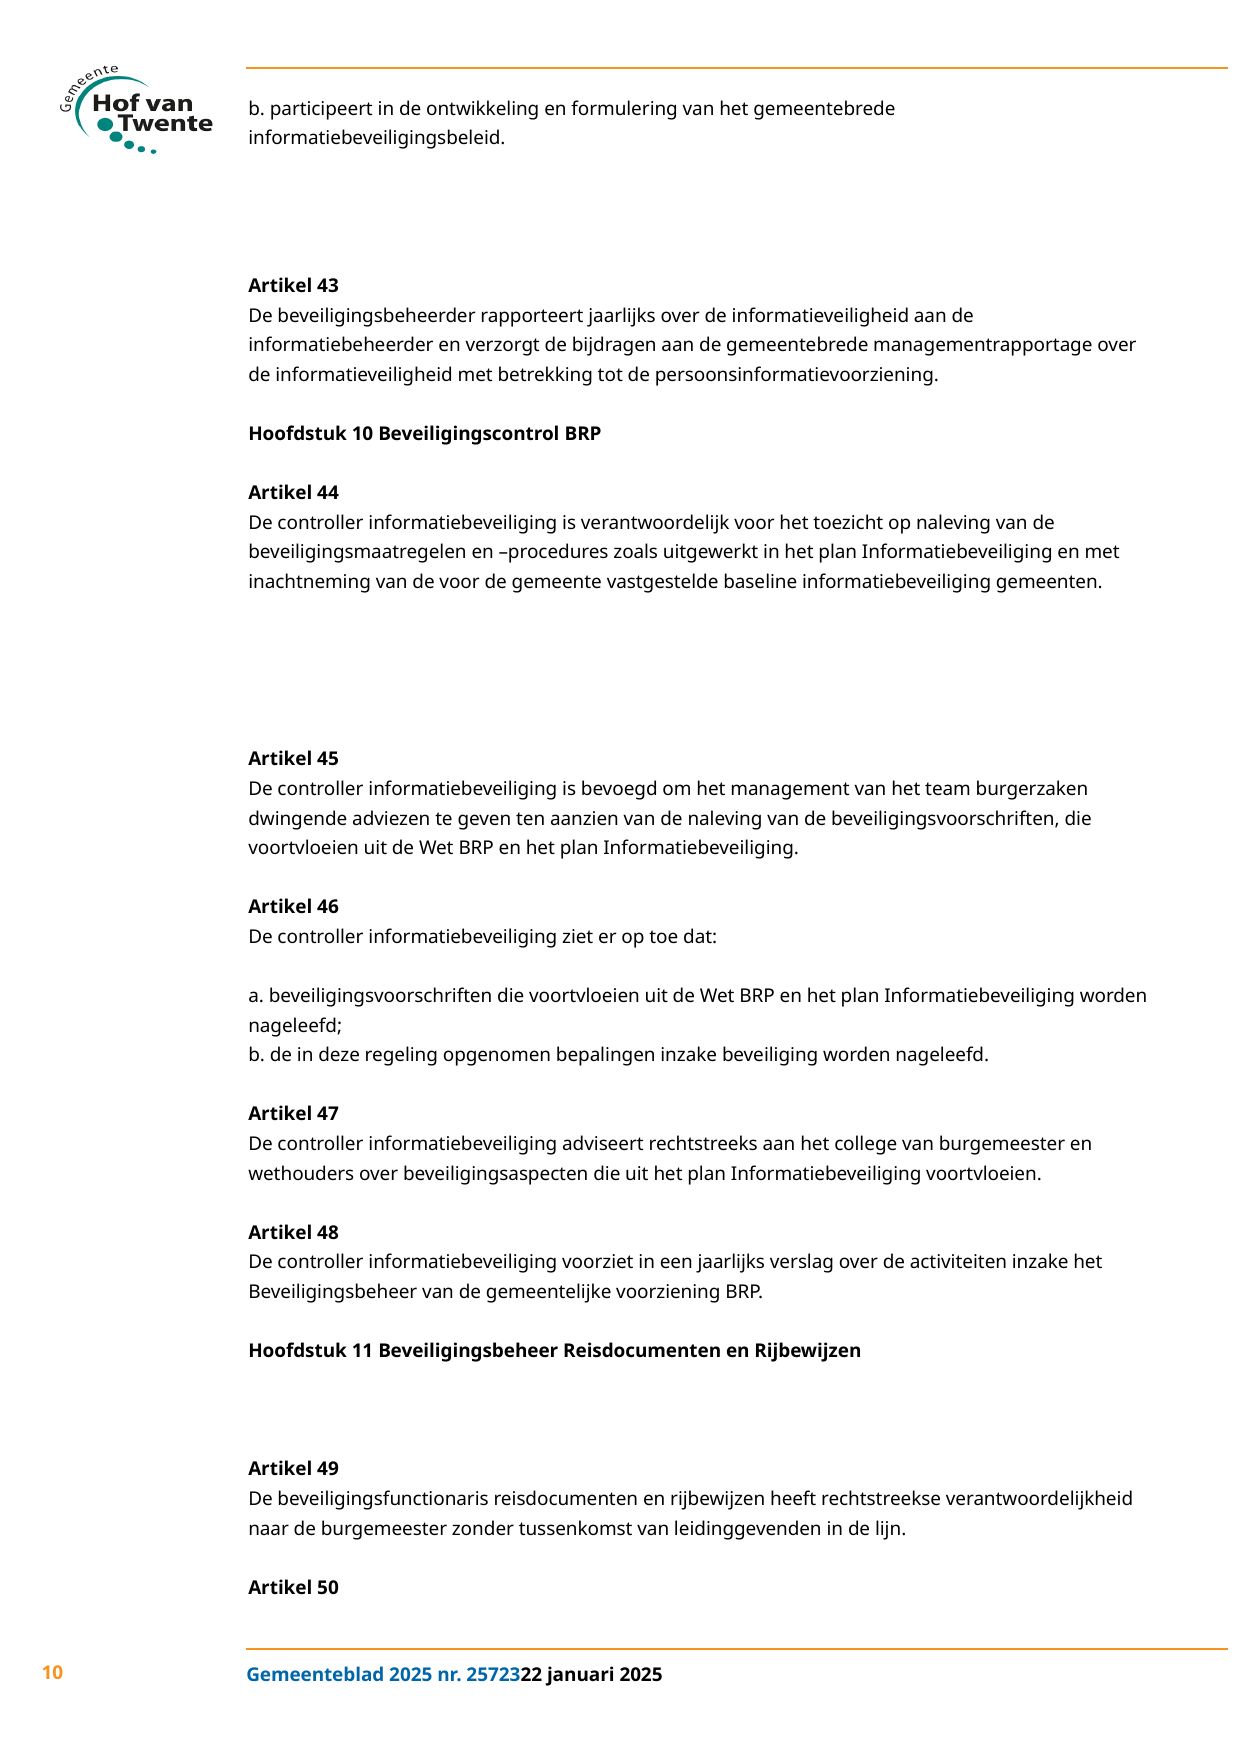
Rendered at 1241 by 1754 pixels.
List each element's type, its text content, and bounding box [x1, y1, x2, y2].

text Hoofdstuk 11 Beveiligingsbeheer Reisdocumenten en Rijbewijzen [248, 1337, 1152, 1363]
text De controller informatiebeveiliging is bevoegd om het management van het team burgerzaken dwingende adviezen te geven ten aanzien van de naleving van de beveiligingsvoorschriften, die voortvloeien uit de Wet BRP en het plan Informatiebeveiliging. [248, 775, 1152, 860]
text De controller informatiebeveiliging voorziet in een jaarlijks verslag over de activiteiten inzake het Beveiligingsbeheer van de gemeentelijke voorziening BRP. [248, 1248, 1152, 1304]
text De controller informatiebeveiliging ziet er op toe dat: [248, 923, 1152, 949]
text De controller informatiebeveiliging adviseert rechtstreeks aan het college van burgemeester en wethouders over beveiligingsaspecten die uit het plan Informatiebeveiliging voortvloeien. [248, 1130, 1152, 1186]
text De controller informatiebeveiliging is verantwoordelijk voor het toezicht op naleving van de beveiligingsmaatregelen en –procedures zoals uitgewerkt in het plan Informatiebeveiliging en met inachtneming van de voor de gemeente vastgestelde baseline informatiebeveiliging gemeenten. [248, 509, 1152, 594]
picture [41, 47, 231, 172]
text De beveiligingsbeheerder rapporteert jaarlijks over de informatieveiligheid aan de informatiebeheerder en verzorgt de bijdragen aan de gemeentebrede managementrapportage over de informatieveiligheid met betrekking tot de persoonsinformatievoorziening. [248, 302, 1152, 387]
text b. participeert in de ontwikkeling en formulering van het gemeentebrede informatiebeveiligingsbeleid. [248, 95, 1152, 150]
text Artikel 47 [248, 1101, 1152, 1126]
text Artikel 46 [248, 893, 1152, 919]
text Artikel 44 [248, 479, 1152, 505]
text Artikel 49 [248, 1456, 1152, 1481]
text b. de in deze regeling opgenomen bepalingen inzake beveiliging worden nageleefd. [248, 1041, 1152, 1067]
text Artikel 48 [248, 1219, 1152, 1245]
text a. beveiligingsvoorschriften die voortvloeien uit de Wet BRP en het plan Informatiebeveiliging worden nageleefd; [248, 982, 1152, 1038]
text Artikel 45 [248, 746, 1152, 771]
text De beveiligingsfunctionaris reisdocumenten en rijbewijzen heeft rechtstreekse verantwoordelijkheid naar de burgemeester zonder tussenkomst van leidinggevenden in de lijn. [248, 1485, 1152, 1541]
text Artikel 43 [248, 272, 1152, 298]
text Hoofdstuk 10 Beveiligingscontrol BRP [248, 420, 1152, 446]
text Artikel 50 [248, 1574, 1152, 1600]
